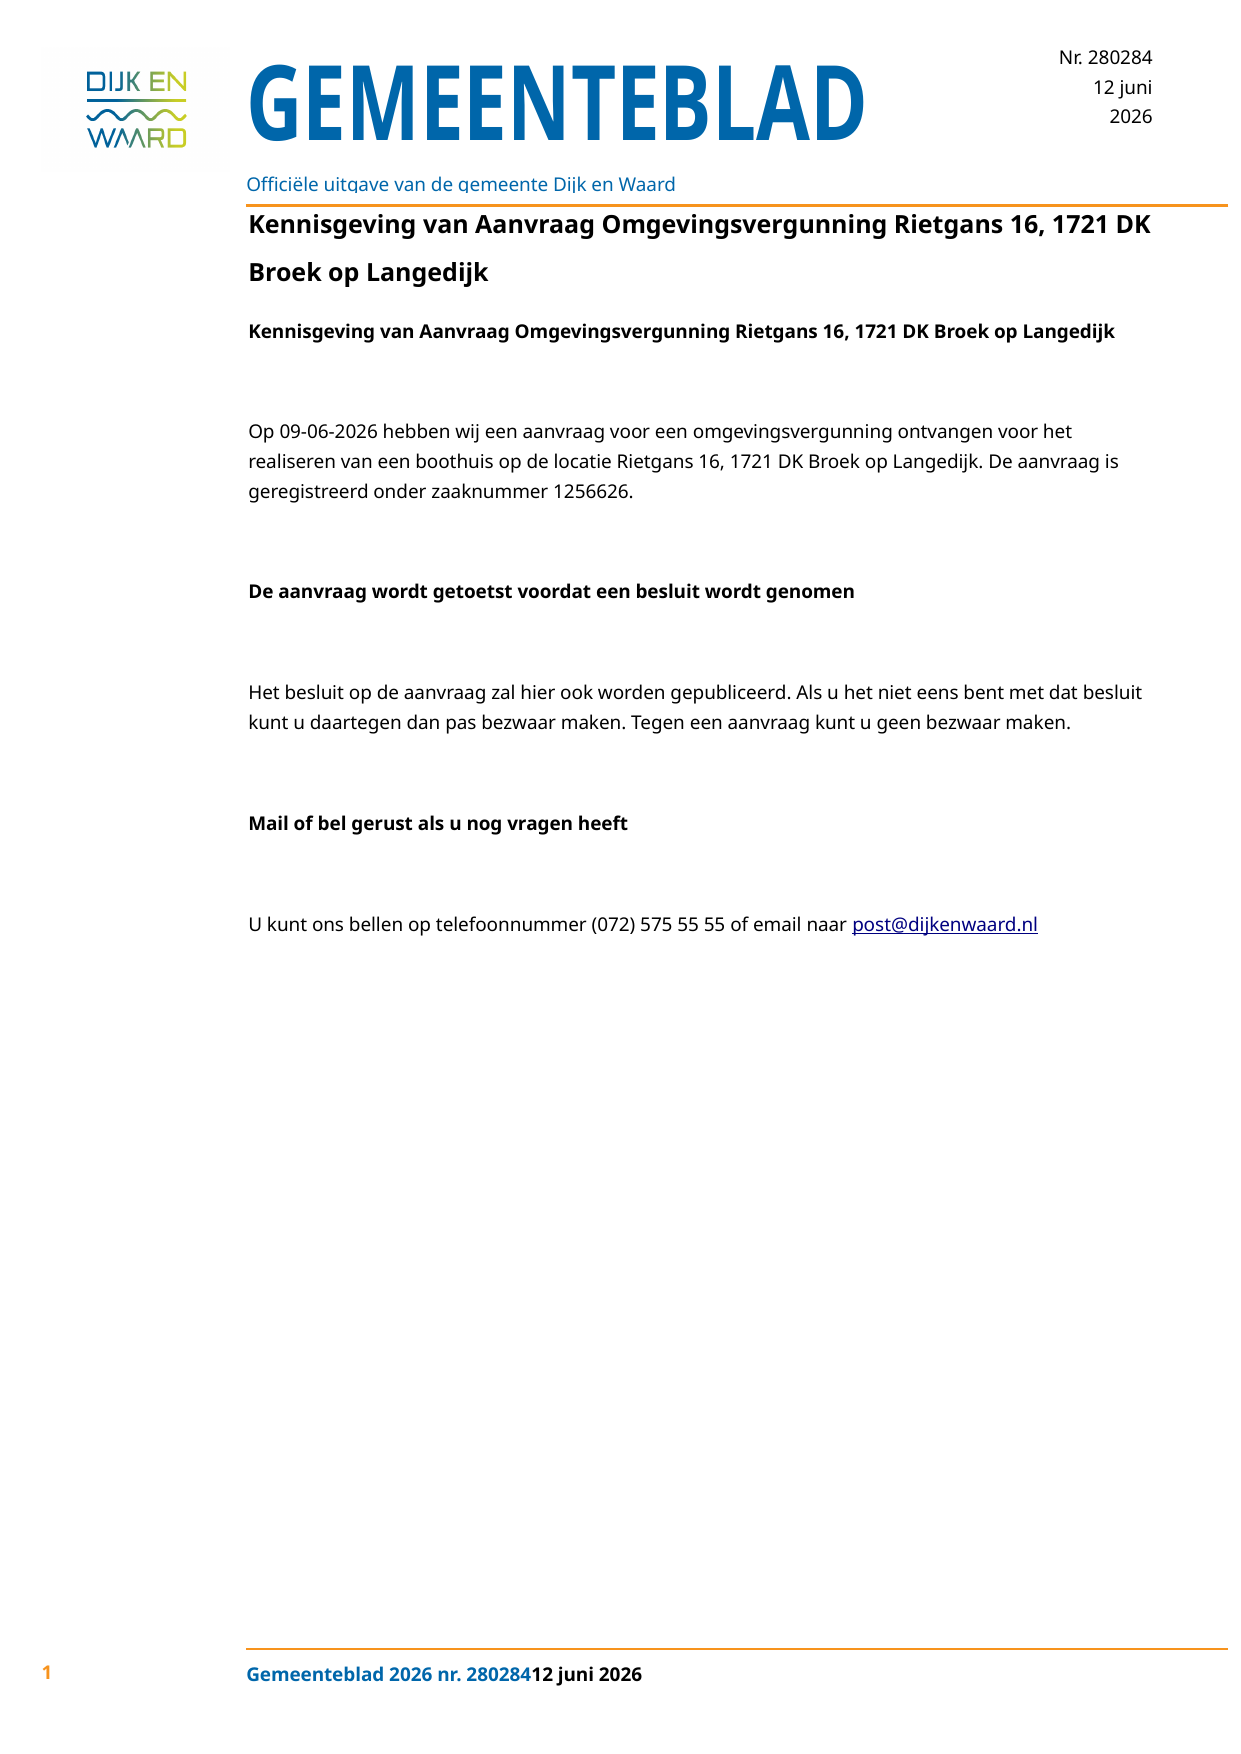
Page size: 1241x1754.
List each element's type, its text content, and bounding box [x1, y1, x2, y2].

text Kennisgeving van Aanvraag Omgevingsvergunning Rietgans 16, 1721 DK Broek op Langedijk [248, 318, 1152, 344]
text U kunt ons bellen op telefoonnummer (072) 575 55 55 of email naar post@dijkenwaard.nl [248, 911, 1152, 937]
text Het besluit op de aanvraag zal hier ook worden gepubliceerd. Als u het niet eens bent met dat besluit kunt u daartegen dan pas bezwaar maken. Tegen een aanvraag kunt u geen bezwaar maken. [248, 679, 1152, 735]
text De aanvraag wordt getoetst voordat een besluit wordt genomen [248, 579, 1152, 604]
text Mail of bel gerust als u nog vragen heeft [248, 810, 1152, 836]
picture [41, 47, 231, 172]
text Kennisgeving van Aanvraag Omgevingsvergunning Rietgans 16, 1721 DK Broek op Langedijk [248, 207, 1152, 288]
text Op 09-06-2026 hebben wij een aanvraag voor een omgevingsvergunning ontvangen voor het realiseren van een boothuis op de locatie Rietgans 16, 1721 DK Broek op Langedijk. De aanvraag is geregistreerd onder zaaknummer 1256626. [248, 419, 1152, 504]
